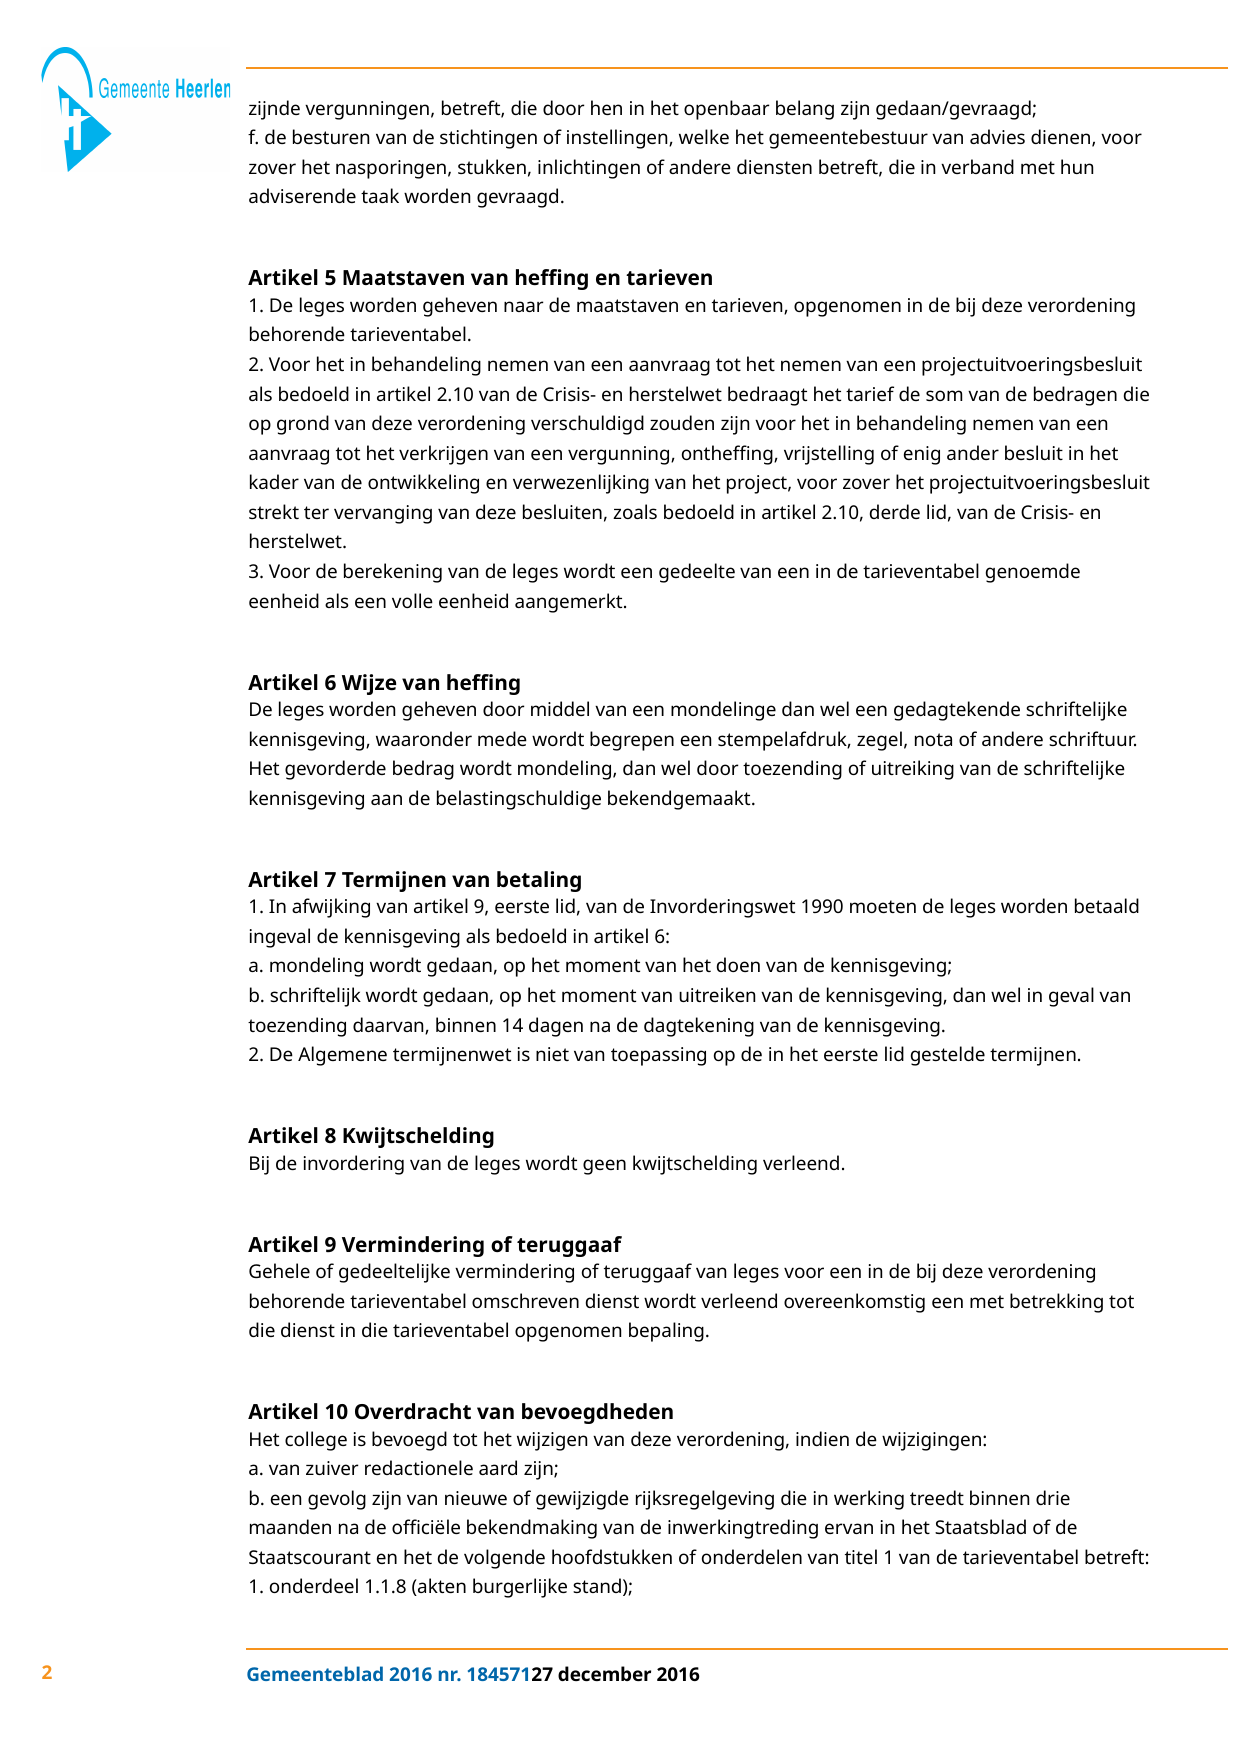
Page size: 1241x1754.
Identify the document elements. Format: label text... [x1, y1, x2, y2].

text f. de besturen van de stichtingen of instellingen, welke het gemeentebestuur van advies dienen, voor zover het nasporingen, stukken, inlichtingen of andere diensten betreft, die in verband met hun adviserende taak worden gevraagd. [248, 124, 1152, 209]
text b. een gevolg zijn van nieuwe of gewijzigde rijksregelgeving die in werking treedt binnen drie maanden na de officiële bekendmaking van de inwerkingtreding ervan in het Staatsblad of de Staatscourant en het de volgende hoofdstukken of onderdelen van titel 1 van de tarieventabel betreft: [248, 1485, 1152, 1570]
text 2. Voor het in behandeling nemen van een aanvraag tot het nemen van een projectuitvoeringsbesluit als bedoeld in artikel 2.10 van de Crisis- en herstelwet bedraagt het tarief de som van de bedragen die op grond van deze verordening verschuldigd zouden zijn voor het in behandeling nemen van een aanvraag tot het verkrijgen van een vergunning, ontheffing, vrijstelling of enig ander besluit in het kader van de ontwikkeling en verwezenlijking van het project, voor zover het projectuitvoeringsbesluit strekt ter vervanging van deze besluiten, zoals bedoeld in artikel 2.10, derde lid, van de Crisis- en herstelwet. [248, 351, 1152, 554]
text Bij de invordering van de leges wordt geen kwijtschelding verleend. [248, 1150, 1152, 1176]
text 2. De Algemene termijnenwet is niet van toepassing op de in het eerste lid gestelde termijnen. [248, 1041, 1152, 1067]
text 1. De leges worden geheven naar de maatstaven en tarieven, opgenomen in de bij deze verordening behorende tarieventabel. [248, 292, 1152, 347]
picture [41, 47, 58, 70]
text Artikel 9 Vermindering of teruggaaf [248, 1230, 1152, 1258]
text a. van zuiver redactionele aard zijn; [248, 1455, 1152, 1481]
text b. schriftelijk wordt gedaan, op het moment van uitreiken van de kennisgeving, dan wel in geval van toezending daarvan, binnen 14 dagen na de dagtekening van de kennisgeving. [248, 982, 1152, 1037]
text 1. onderdeel 1.1.8 (akten burgerlijke stand); [248, 1574, 1152, 1599]
text Artikel 8 Kwijtschelding [248, 1121, 1152, 1150]
picture [41, 47, 231, 172]
text a. mondeling wordt gedaan, op het moment van het doen van de kennisgeving; [248, 953, 1152, 978]
text Artikel 6 Wijze van heffing [248, 668, 1152, 696]
text zijnde vergunningen, betreft, die door hen in het openbaar belang zijn gedaan/gevraagd; [248, 95, 1152, 121]
text De leges worden geheven door middel van een mondelinge dan wel een gedagtekende schriftelijke kennisgeving, waaronder mede wordt begrepen een stempelafdruk, zegel, nota of andere schriftuur. Het gevorderde bedrag wordt mondeling, dan wel door toezending of uitreiking van de schriftelijke kennisgeving aan de belastingschuldige bekendgemaakt. [248, 696, 1152, 811]
text Artikel 10 Overdracht van bevoegdheden [248, 1397, 1152, 1426]
text Artikel 7 Termijnen van betaling [248, 865, 1152, 893]
text 3. Voor de berekening van de leges wordt een gedeelte van een in de tarieventabel genoemde eenheid als een volle eenheid aangemerkt. [248, 558, 1152, 613]
text 1. In afwijking van artikel 9, eerste lid, van de Invorderingswet 1990 moeten de leges worden betaald ingeval de kennisgeving als bedoeld in artikel 6: [248, 893, 1152, 949]
text Het college is bevoegd tot het wijzigen van deze verordening, indien de wijzigingen: [248, 1426, 1152, 1452]
text Artikel 5 Maatstaven van heffing en tarieven [248, 263, 1152, 292]
text Gehele of gedeeltelijke vermindering of teruggaaf van leges voor een in de bij deze verordening behorende tarieventabel omschreven dienst wordt verleend overeenkomstig een met betrekking tot die dienst in die tarieventabel opgenomen bepaling. [248, 1258, 1152, 1343]
